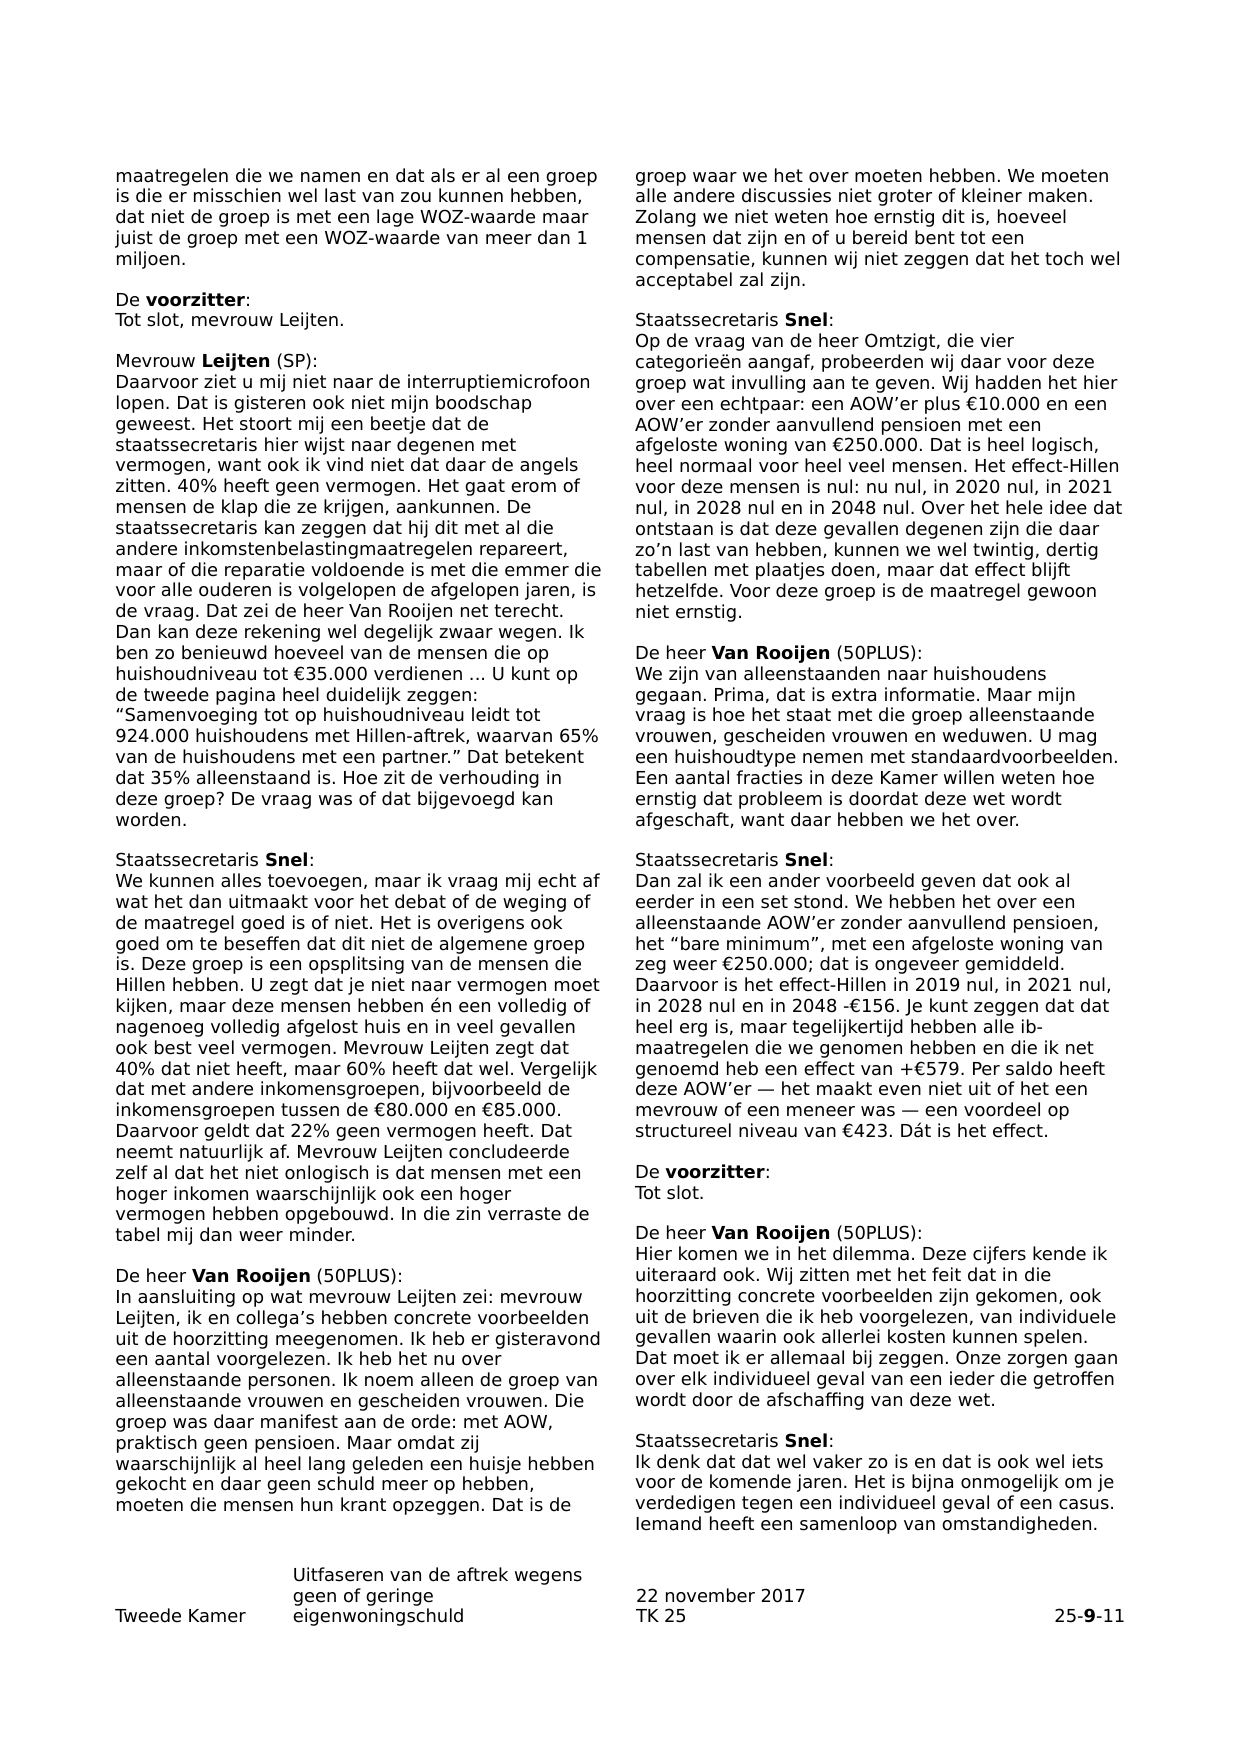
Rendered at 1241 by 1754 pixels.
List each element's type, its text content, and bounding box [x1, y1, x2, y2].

text Tot slot, mevrouw Leijten. [115, 310, 605, 331]
text Staatssecretaris Snel: [635, 850, 1125, 871]
text De heer Van Rooijen (50PLUS): [115, 1266, 605, 1287]
text We kunnen alles toevoegen, maar ik vraag mij echt af wat het dan uitmaakt voor het debat of de weging of de maatregel goed is of niet. Het is overigens ook goed om te beseffen dat dit niet de algemene groep is. Deze groep is een opsplitsing van de mensen die Hillen hebben. U zegt dat je niet naar vermogen moet kijken, maar deze mensen hebben én een volledig of nagenoeg volledig afgelost huis en in veel gevallen ook best veel vermogen. Mevrouw Leijten zegt dat 40% dat niet heeft, maar 60% heeft dat wel. Vergelijk dat met andere inkomensgroepen, bijvoorbeeld de inkomensgroepen tussen de €80.000 en €85.000. Daarvoor geldt dat 22% geen vermogen heeft. Dat neemt natuurlijk af. Mevrouw Leijten concludeerde zelf al dat het niet onlogisch is dat mensen met een hoger inkomen waarschijnlijk ook een hoger vermogen hebben opgebouwd. In die zin verraste de tabel mij dan weer minder. [115, 871, 605, 1246]
text De heer Van Rooijen (50PLUS): [635, 643, 1125, 663]
text We zijn van alleenstaanden naar huishoudens gegaan. Prima, dat is extra informatie. Maar mijn vraag is hoe het staat met die groep alleenstaande vrouwen, gescheiden vrouwen en weduwen. U mag een huishoudtype nemen met standaardvoorbeelden. Een aantal fracties in deze Kamer willen weten hoe ernstig dat probleem is doordat deze wet wordt afgeschaft, want daar hebben we het over. [635, 663, 1125, 830]
text Mevrouw Leijten (SP): [115, 351, 605, 372]
text Staatssecretaris Snel: [635, 1431, 1125, 1451]
text Hier komen we in het dilemma. Deze cijfers kende ik uiteraard ook. Wij zitten met het feit dat in die hoorzitting concrete voorbeelden zijn gekomen, ook uit de brieven die ik heb voorgelezen, van individuele gevallen waarin ook allerlei kosten kunnen spelen. Dat moet ik er allemaal bij zeggen. Onze zorgen gaan over elk individueel geval van een ieder die getroffen wordt door de afschaffing van deze wet. [635, 1244, 1125, 1411]
text Op de vraag van de heer Omtzigt, die vier categorieën aangaf, probeerden wij daar voor deze groep wat invulling aan te geven. Wij hadden het hier over een echtpaar: een AOW’er plus €10.000 en een AOW’er zonder aanvullend pensioen met een afgeloste woning van €250.000. Dat is heel logisch, heel normaal voor heel veel mensen. Het effect-Hillen voor deze mensen is nul: nu nul, in 2020 nul, in 2021 nul, in 2028 nul en in 2048 nul. Over het hele idee dat ontstaan is dat deze gevallen degenen zijn die daar zo’n last van hebben, kunnen we wel twintig, dertig tabellen met plaatjes doen, maar dat effect blijft hetzelfde. Voor deze groep is de maatregel gewoon niet ernstig. [635, 331, 1125, 623]
text Staatssecretaris Snel: [115, 850, 605, 871]
text Daarvoor ziet u mij niet naar de interruptiemicrofoon lopen. Dat is gisteren ook niet mijn boodschap geweest. Het stoort mij een beetje dat de staatssecretaris hier wijst naar degenen met vermogen, want ook ik vind niet dat daar de angels zitten. 40% heeft geen vermogen. Het gaat erom of mensen de klap die ze krijgen, aankunnen. De staatssecretaris kan zeggen dat hij dit met al die andere inkomstenbelastingmaatregelen repareert, maar of die reparatie voldoende is met die emmer die voor alle ouderen is volgelopen de afgelopen jaren, is de vraag. Dat zei de heer Van Rooijen net terecht. Dan kan deze rekening wel degelijk zwaar wegen. Ik ben zo benieuwd hoeveel van de mensen die op huishoudniveau tot €35.000 verdienen ... U kunt op de tweede pagina heel duidelijk zeggen: “Samenvoeging tot op huishoudniveau leidt tot 924.000 huishoudens met Hillen-aftrek, waarvan 65% van de huishoudens met een partner.” Dat betekent dat 35% alleenstaand is. Hoe zit de verhouding in deze groep? De vraag was of dat bijgevoegd kan worden. [115, 372, 605, 830]
text groep waar we het over moeten hebben. We moeten alle andere discussies niet groter of kleiner maken. Zolang we niet weten hoe ernstig dit is, hoeveel mensen dat zijn en of u bereid bent tot een compensatie, kunnen wij niet zeggen dat het toch wel acceptabel zal zijn. [635, 165, 1125, 290]
text De heer Van Rooijen (50PLUS): [635, 1223, 1125, 1244]
text De voorzitter: [115, 289, 605, 310]
text Ik denk dat dat wel vaker zo is en dat is ook wel iets voor de komende jaren. Het is bijna onmogelijk om je verdedigen tegen een individueel geval of een casus. Iemand heeft een samenloop van omstandigheden. [635, 1451, 1125, 1535]
text De voorzitter: [635, 1162, 1125, 1182]
text Staatssecretaris Snel: [635, 310, 1125, 331]
text In aansluiting op wat mevrouw Leijten zei: mevrouw Leijten, ik en collega’s hebben concrete voorbeelden uit de hoorzitting meegenomen. Ik heb er gisteravond een aantal voorgelezen. Ik heb het nu over alleenstaande personen. Ik noem alleen de groep van alleenstaande vrouwen en gescheiden vrouwen. Die groep was daar manifest aan de orde: met AOW, praktisch geen pensioen. Maar omdat zij waarschijnlijk al heel lang geleden een huisje hebben gekocht en daar geen schuld meer op hebben, moeten die mensen hun krant opzeggen. Dat is de [115, 1287, 605, 1516]
text Tot slot. [635, 1182, 1125, 1203]
text maatregelen die we namen en dat als er al een groep is die er misschien wel last van zou kunnen hebben, dat niet de groep is met een lage WOZ-waarde maar juist de groep met een WOZ-waarde van meer dan 1 miljoen. [115, 165, 605, 269]
text Dan zal ik een ander voorbeeld geven dat ook al eerder in een set stond. We hebben het over een alleenstaande AOW’er zonder aanvullend pensioen, het “bare minimum”, met een afgeloste woning van zeg weer €250.000; dat is ongeveer gemiddeld. Daarvoor is het effect-Hillen in 2019 nul, in 2021 nul, in 2028 nul en in 2048 -€156. Je kunt zeggen dat dat heel erg is, maar tegelijkertijd hebben alle ib-maatregelen die we genomen hebben en die ik net genoemd heb een effect van +€579. Per saldo heeft deze AOW’er — het maakt even niet uit of het een mevrouw of een meneer was — een voordeel op structureel niveau van €423. Dát is het effect. [635, 871, 1125, 1142]
